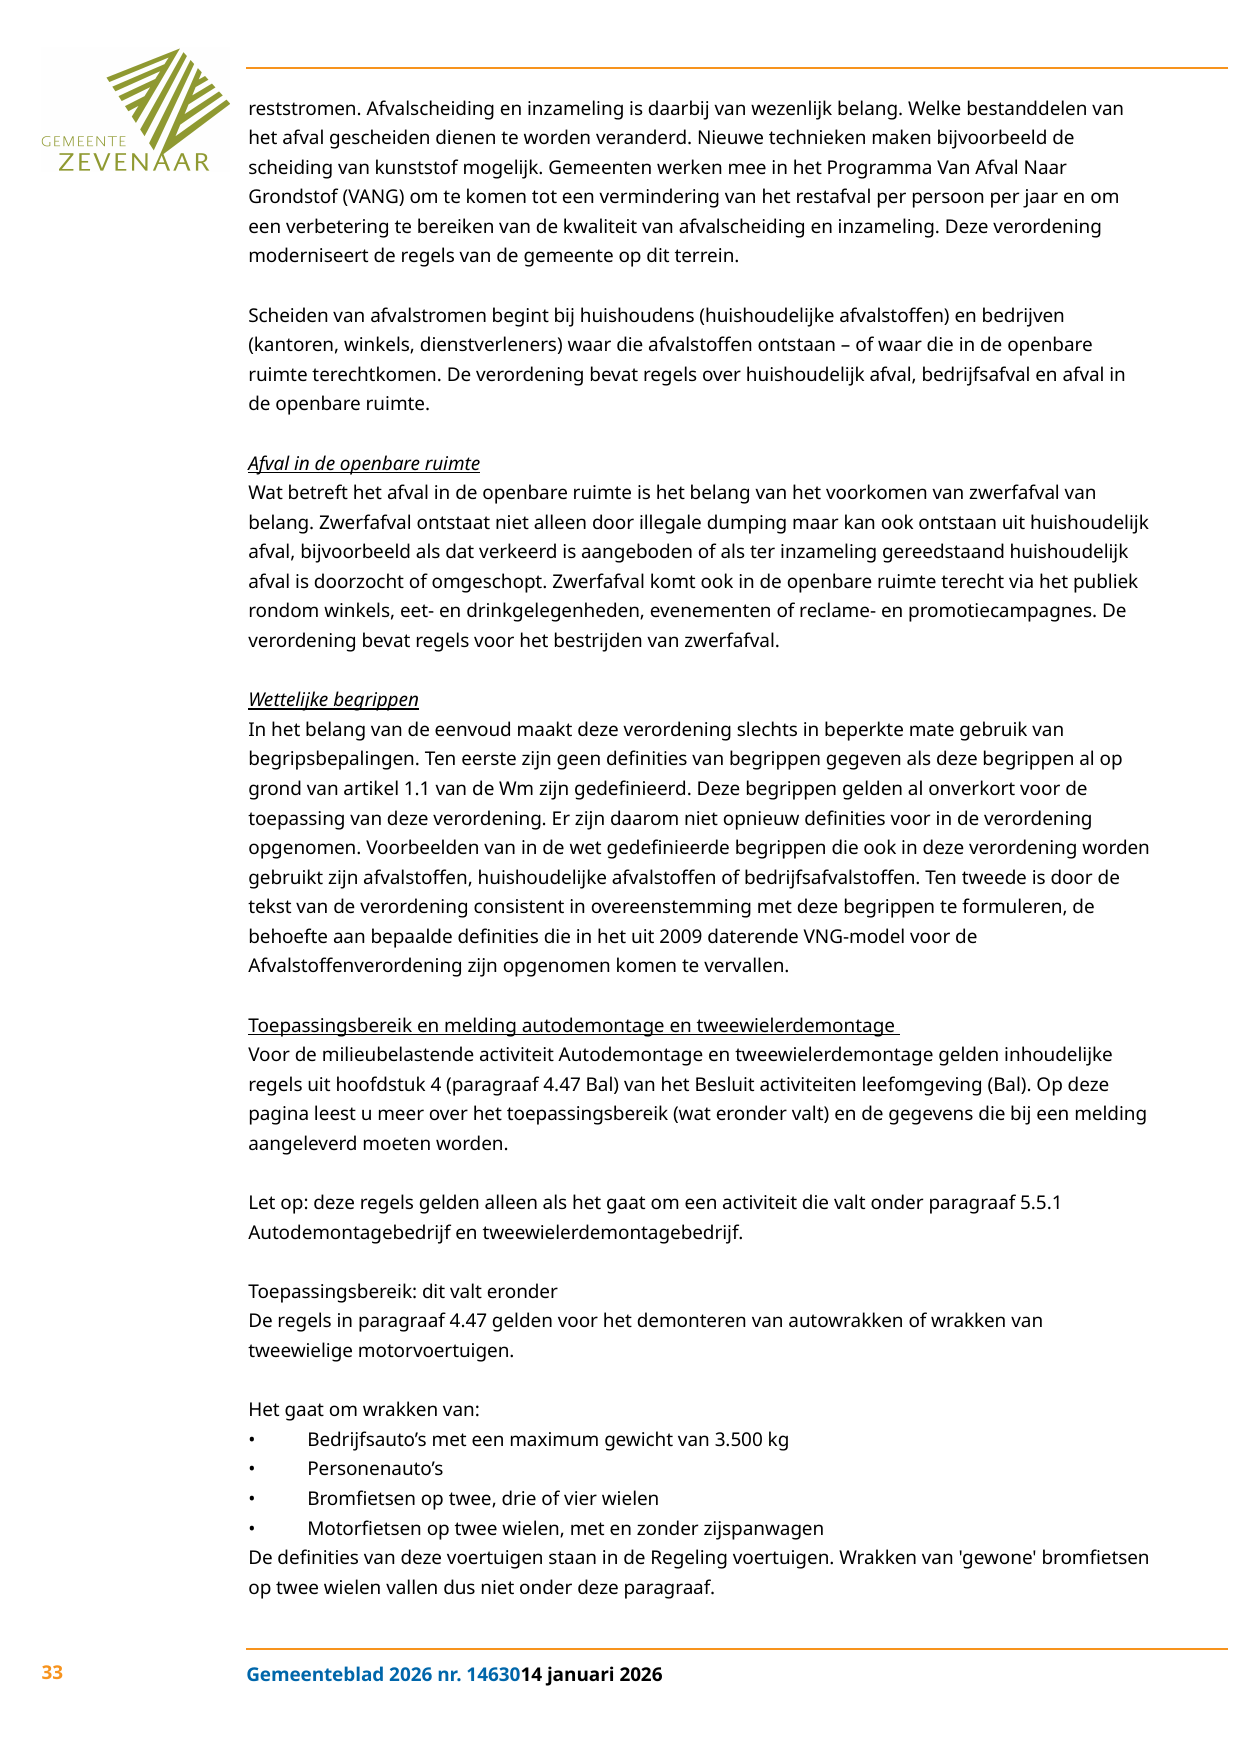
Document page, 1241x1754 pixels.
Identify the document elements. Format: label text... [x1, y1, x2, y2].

text Afval in de openbare ruimte [248, 450, 1152, 476]
text In het belang van de eenvoud maakt deze verordening slechts in beperkte mate gebruik van begripsbepalingen. Ten eerste zijn geen definities van begrippen gegeven als deze begrippen al op grond van artikel 1.1 van de Wm zijn gedefinieerd. Deze begrippen gelden al onverkort voor de toepassing van deze verordening. Er zijn daarom niet opnieuw definities voor in de verordening opgenomen. Voorbeelden van in de wet gedefinieerde begrippen die ook in deze verordening worden gebruikt zijn afvalstoffen, huishoudelijke afvalstoffen of bedrijfsafvalstoffen. Ten tweede is door de tekst van de verordening consistent in overeenstemming met deze begrippen te formuleren, de behoefte aan bepaalde definities die in het uit 2009 daterende VNG-model voor de Afvalstoffenverordening zijn opgenomen komen te vervallen. [248, 716, 1152, 978]
list Motorfietsen op twee wielen, met en zonder zijspanwagen [248, 1515, 1152, 1541]
text De definities van deze voertuigen staan in de Regeling voertuigen. Wrakken van 'gewone' bromfietsen op twee wielen vallen dus niet onder deze paragraaf. [248, 1544, 1152, 1600]
text Wat betreft het afval in de openbare ruimte is het belang van het voorkomen van zwerfafval van belang. Zwerfafval ontstaat niet alleen door illegale dumping maar kan ook ontstaan uit huishoudelijk afval, bijvoorbeeld als dat verkeerd is aangeboden of als ter inzameling gereedstaand huishoudelijk afval is doorzocht of omgeschopt. Zwerfafval komt ook in de openbare ruimte terecht via het publiek rondom winkels, eet- en drinkgelegenheden, evenementen of reclame- en promotiecampagnes. De verordening bevat regels voor het bestrijden van zwerfafval. [248, 479, 1152, 653]
text reststromen. Afvalscheiding en inzameling is daarbij van wezenlijk belang. Welke bestanddelen van het afval gescheiden dienen te worden veranderd. Nieuwe technieken maken bijvoorbeeld de scheiding van kunststof mogelijk. Gemeenten werken mee in het Programma Van Afval Naar Grondstof (VANG) om te komen tot een vermindering van het restafval per persoon per jaar en om een verbetering te bereiken van de kwaliteit van afvalscheiding en inzameling. Deze verordening moderniseert de regels van de gemeente op dit terrein. [248, 95, 1152, 268]
text Het gaat om wrakken van: [248, 1396, 1152, 1422]
list Personenauto’s [248, 1456, 1152, 1481]
text Toepassingsbereik: dit valt eronder [248, 1278, 1152, 1304]
text Wettelijke begrippen [248, 686, 1152, 712]
list Bedrijfsauto’s met een maximum gewicht van 3.500 kg [248, 1426, 1152, 1452]
text Voor de milieubelastende activiteit Autodemontage en tweewielerdemontage gelden inhoudelijke regels uit hoofdstuk 4 (paragraaf 4.47 Bal) van het Besluit activiteiten leefomgeving (Bal). Op deze pagina leest u meer over het toepassingsbereik (wat eronder valt) en de gegevens die bij een melding aangeleverd moeten worden. [248, 1041, 1152, 1156]
picture [41, 47, 231, 172]
text Let op: deze regels gelden alleen als het gaat om een activiteit die valt onder paragraaf 5.5.1 Autodemontagebedrijf en tweewielerdemontagebedrijf. [248, 1189, 1152, 1245]
text Toepassingsbereik en melding autodemontage en tweewielerdemontage [248, 1012, 1152, 1038]
text Scheiden van afvalstromen begint bij huishoudens (huishoudelijke afvalstoffen) en bedrijven (kantoren, winkels, dienstverleners) waar die afvalstoffen ontstaan – of waar die in de openbare ruimte terechtkomen. De verordening bevat regels over huishoudelijk afval, bedrijfsafval en afval in de openbare ruimte. [248, 302, 1152, 416]
list Bromfietsen op twee, drie of vier wielen [248, 1485, 1152, 1511]
text De regels in paragraaf 4.47 gelden voor het demonteren van autowrakken of wrakken van tweewielige motorvoertuigen. [248, 1308, 1152, 1363]
